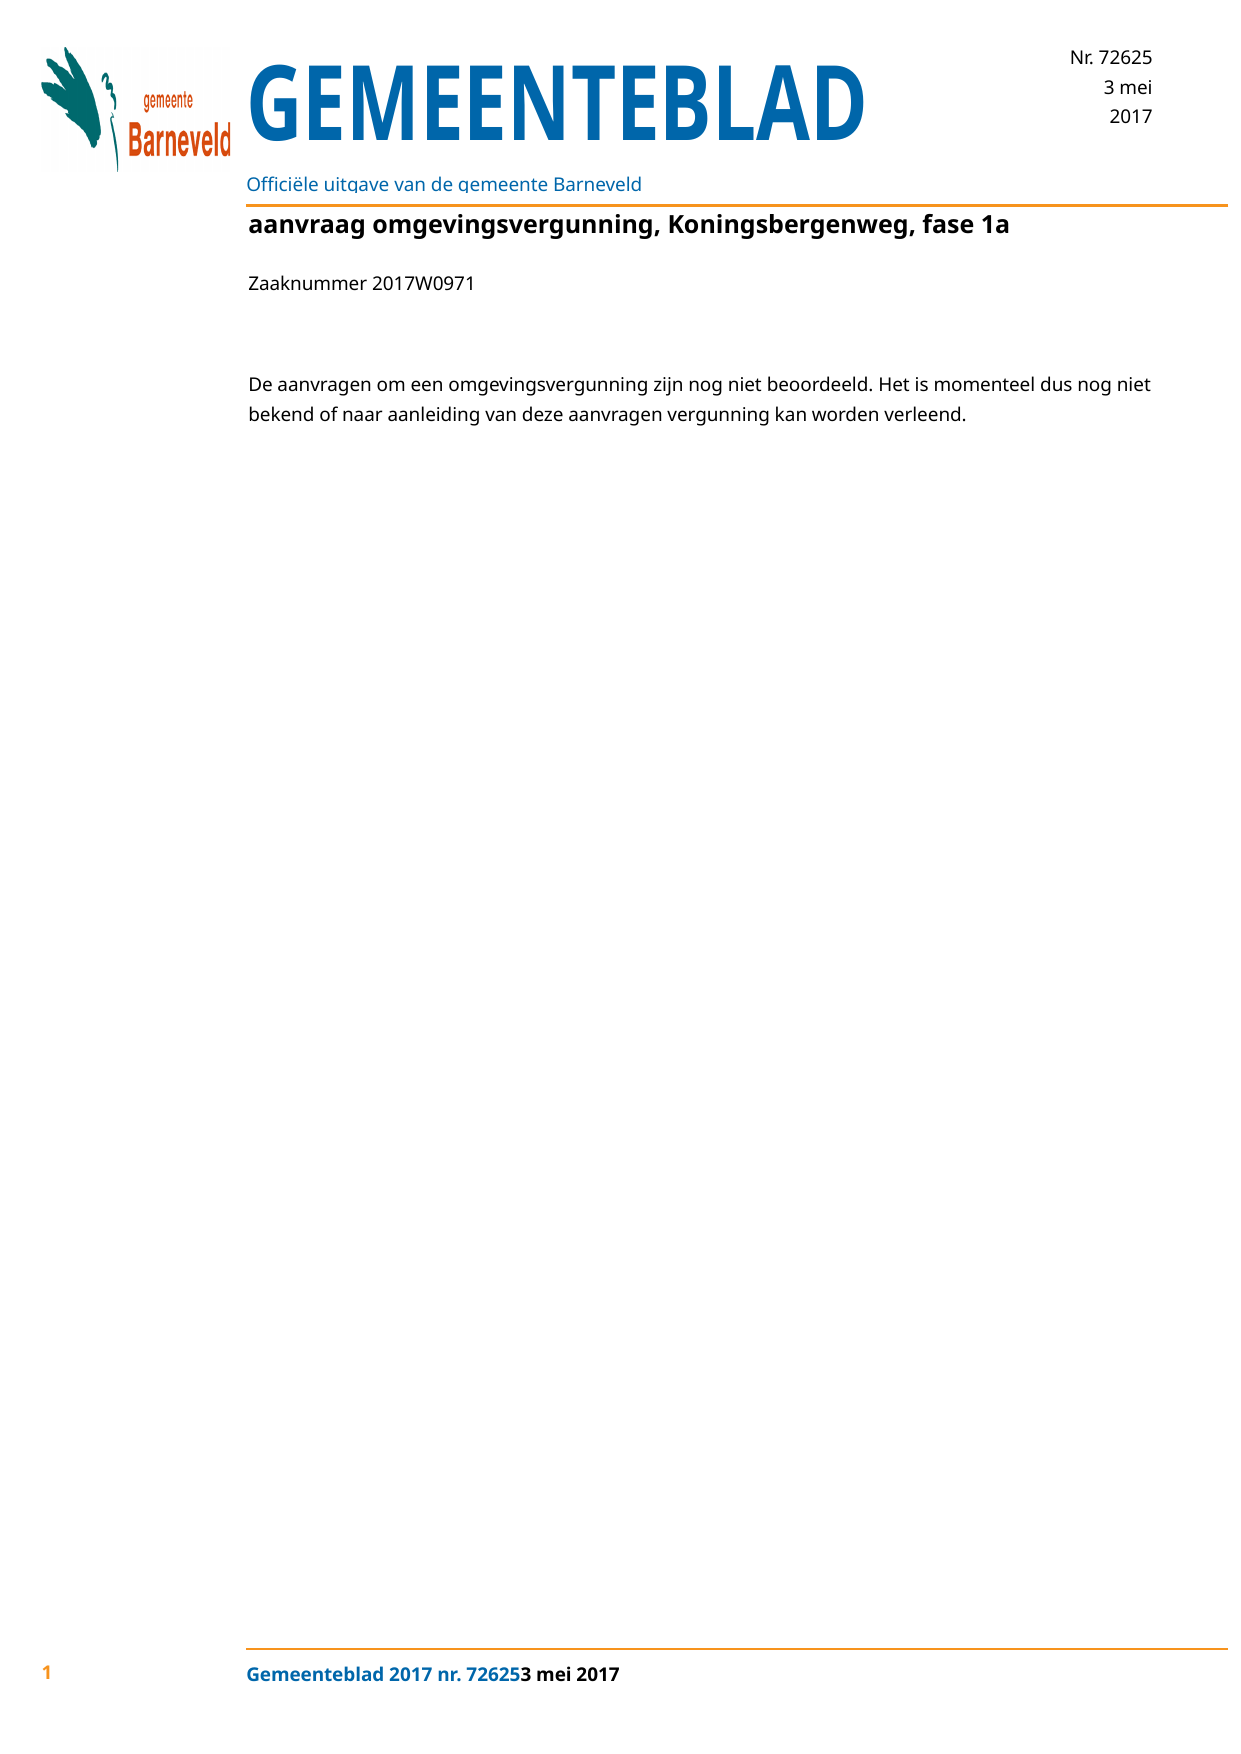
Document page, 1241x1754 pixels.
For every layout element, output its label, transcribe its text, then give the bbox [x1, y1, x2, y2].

picture [41, 47, 231, 172]
text De aanvragen om een omgevingsvergunning zijn nog niet beoordeeld. Het is momenteel dus nog niet bekend of naar aanleiding van deze aanvragen vergunning kan worden verleend. [248, 371, 1152, 426]
text aanvraag omgevingsvergunning, Koningsbergenweg, fase 1a [248, 207, 1152, 241]
text Zaaknummer 2017W0971 [248, 270, 1152, 296]
